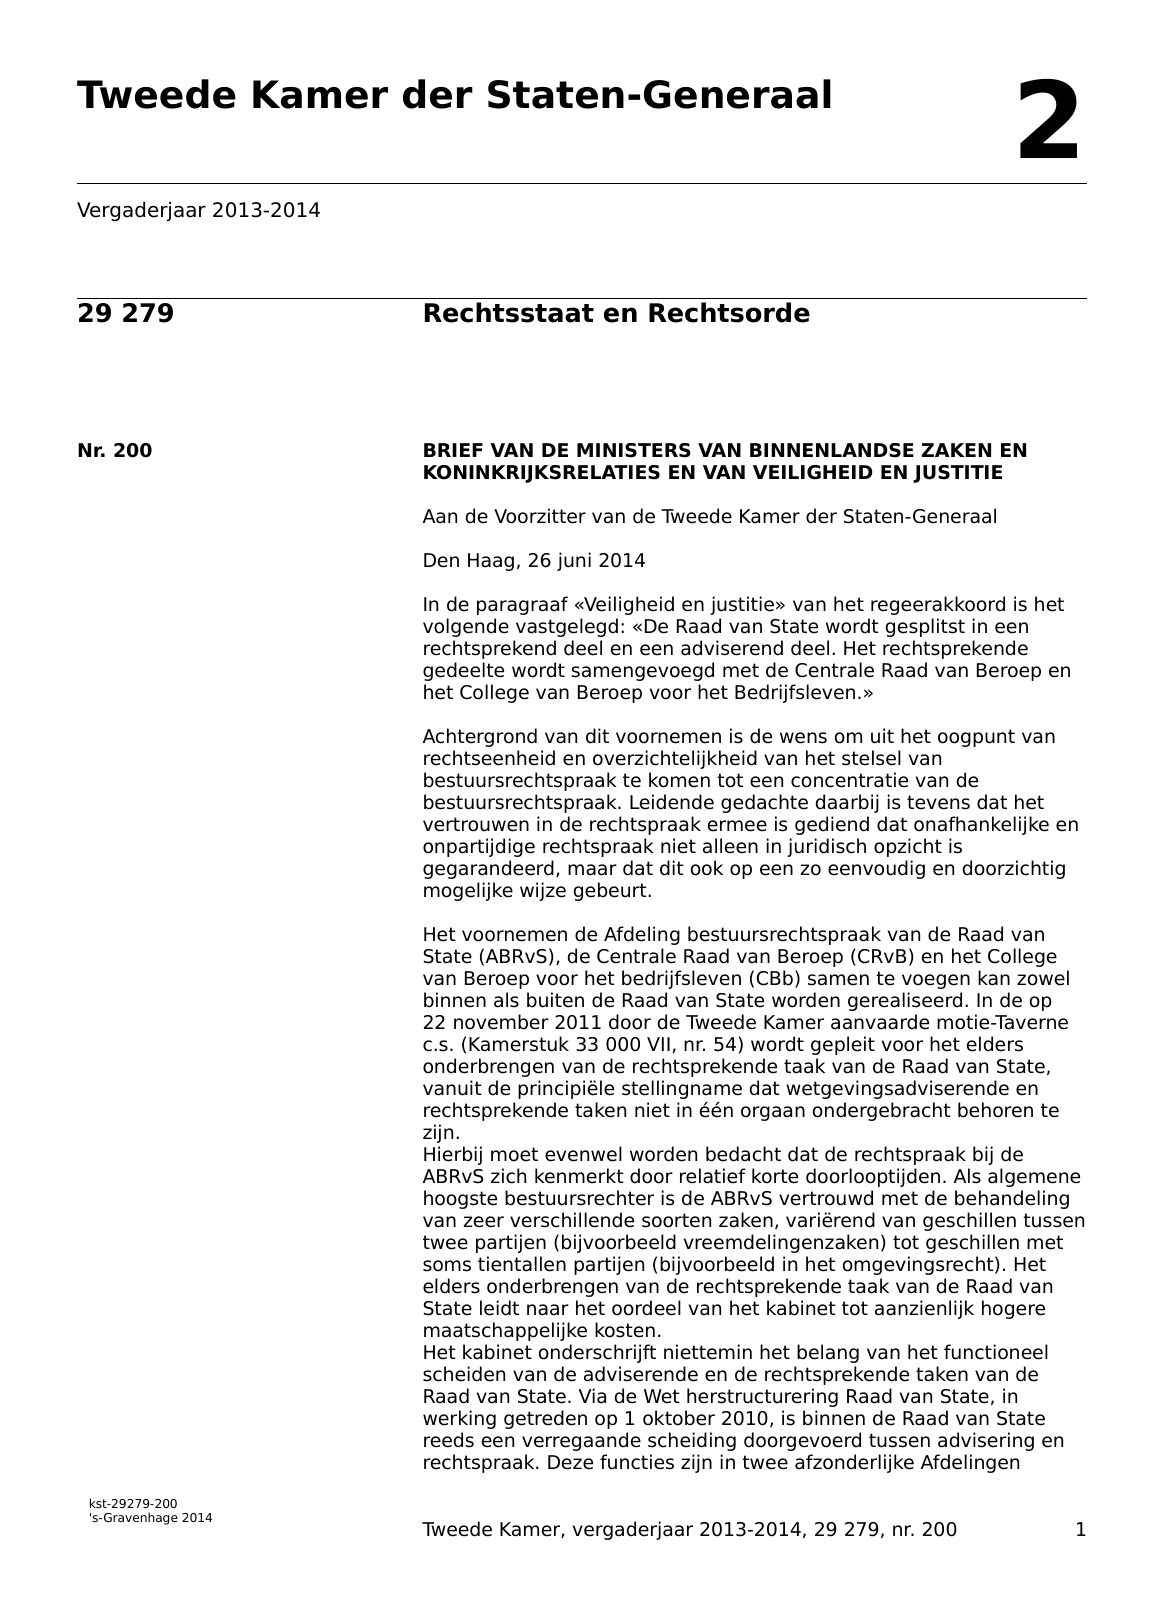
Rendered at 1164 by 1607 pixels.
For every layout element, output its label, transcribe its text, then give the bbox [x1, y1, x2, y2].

text Aan de Voorzitter van de Tweede Kamer der Staten-Generaal [422, 506, 1087, 528]
text Den Haag, 26 juni 2014 [422, 550, 1087, 572]
text Het voornemen de Afdeling bestuursrechtspraak van de Raad van State (ABRvS), de Centrale Raad van Beroep (CRvB) en het College van Beroep voor het bedrijfsleven (CBb) samen te voegen kan zowel binnen als buiten de Raad van State worden gerealiseerd. In de op 22 november 2011 door de Tweede Kamer aanvaarde motie-Taverne c.s. (Kamerstuk 33 000 VII, nr. 54) wordt gepleit voor het elders onderbrengen van de rechtsprekende taak van de Raad van State, vanuit de principiële stellingname dat wetgevingsadviserende en rechtsprekende taken niet in één orgaan ondergebracht behoren te zijn. [422, 924, 1087, 1144]
text 's-Gravenhage 2014 [88, 1511, 323, 1525]
table_header Tweede Kamer der Staten-Generaal [77, 59, 886, 183]
text In de paragraaf «Veiligheid en justitie» van het regeerakkoord is het volgende vastgelegd: «De Raad van State wordt gesplitst in een rechtsprekend deel en een adviserend deel. Het rechtsprekende gedeelte wordt samengevoegd met de Centrale Raad van Beroep en het College van Beroep voor het Bedrijfsleven.» [422, 594, 1087, 704]
text Het kabinet onderschrijft niettemin het belang van het functioneel scheiden van de adviserende en de rechtsprekende taken van de Raad van State. Via de Wet herstructurering Raad van State, in werking getreden op 1 oktober 2010, is binnen de Raad van State reeds een verregaande scheiding doorgevoerd tussen advisering en rechtspraak. Deze functies zijn in twee afzonderlijke Afdelingen [422, 1342, 1087, 1474]
text Hierbij moet evenwel worden bedacht dat de rechtspraak bij de ABRvS zich kenmerkt door relatief korte doorlooptijden. Als algemene hoogste bestuursrechter is de ABRvS vertrouwd met de behandeling van zeer verschillende soorten zaken, variërend van geschillen tussen twee partijen (bijvoorbeeld vreemdelingenzaken) tot geschillen met soms tientallen partijen (bijvoorbeeld in het omgevingsrecht). Het elders onderbrengen van de rechtsprekende taak van de Raad van State leidt naar het oordeel van het kabinet tot aanzienlijk hogere maatschappelijke kosten. [422, 1144, 1087, 1342]
subtitle Nr. 200 BRIEF VAN DE MINISTERS VAN BINNENLANDSE ZAKEN EN KONINKRIJKSRELATIES EN VAN VEILIGHEID EN JUSTITIE [77, 440, 1087, 484]
table_header 2 [886, 59, 1087, 183]
text Achtergrond van dit voornemen is de wens om uit het oogpunt van rechtseenheid en overzichtelijkheid van het stelsel van bestuursrechtspraak te komen tot een concentratie van de bestuursrechtspraak. Leidende gedachte daarbij is tevens dat het vertrouwen in de rechtspraak ermee is gediend dat onafhankelijke en onpartijdige rechtspraak niet alleen in juridisch opzicht is gegarandeerd, maar dat dit ook op een zo eenvoudig en doorzichtig mogelijke wijze gebeurt. [422, 726, 1087, 902]
text kst-29279-200 [88, 1497, 323, 1511]
table_cell Vergaderjaar 2013-2014 [77, 184, 1087, 298]
subtitle 29 279 Rechtsstaat en Rechtsorde [77, 299, 1087, 329]
